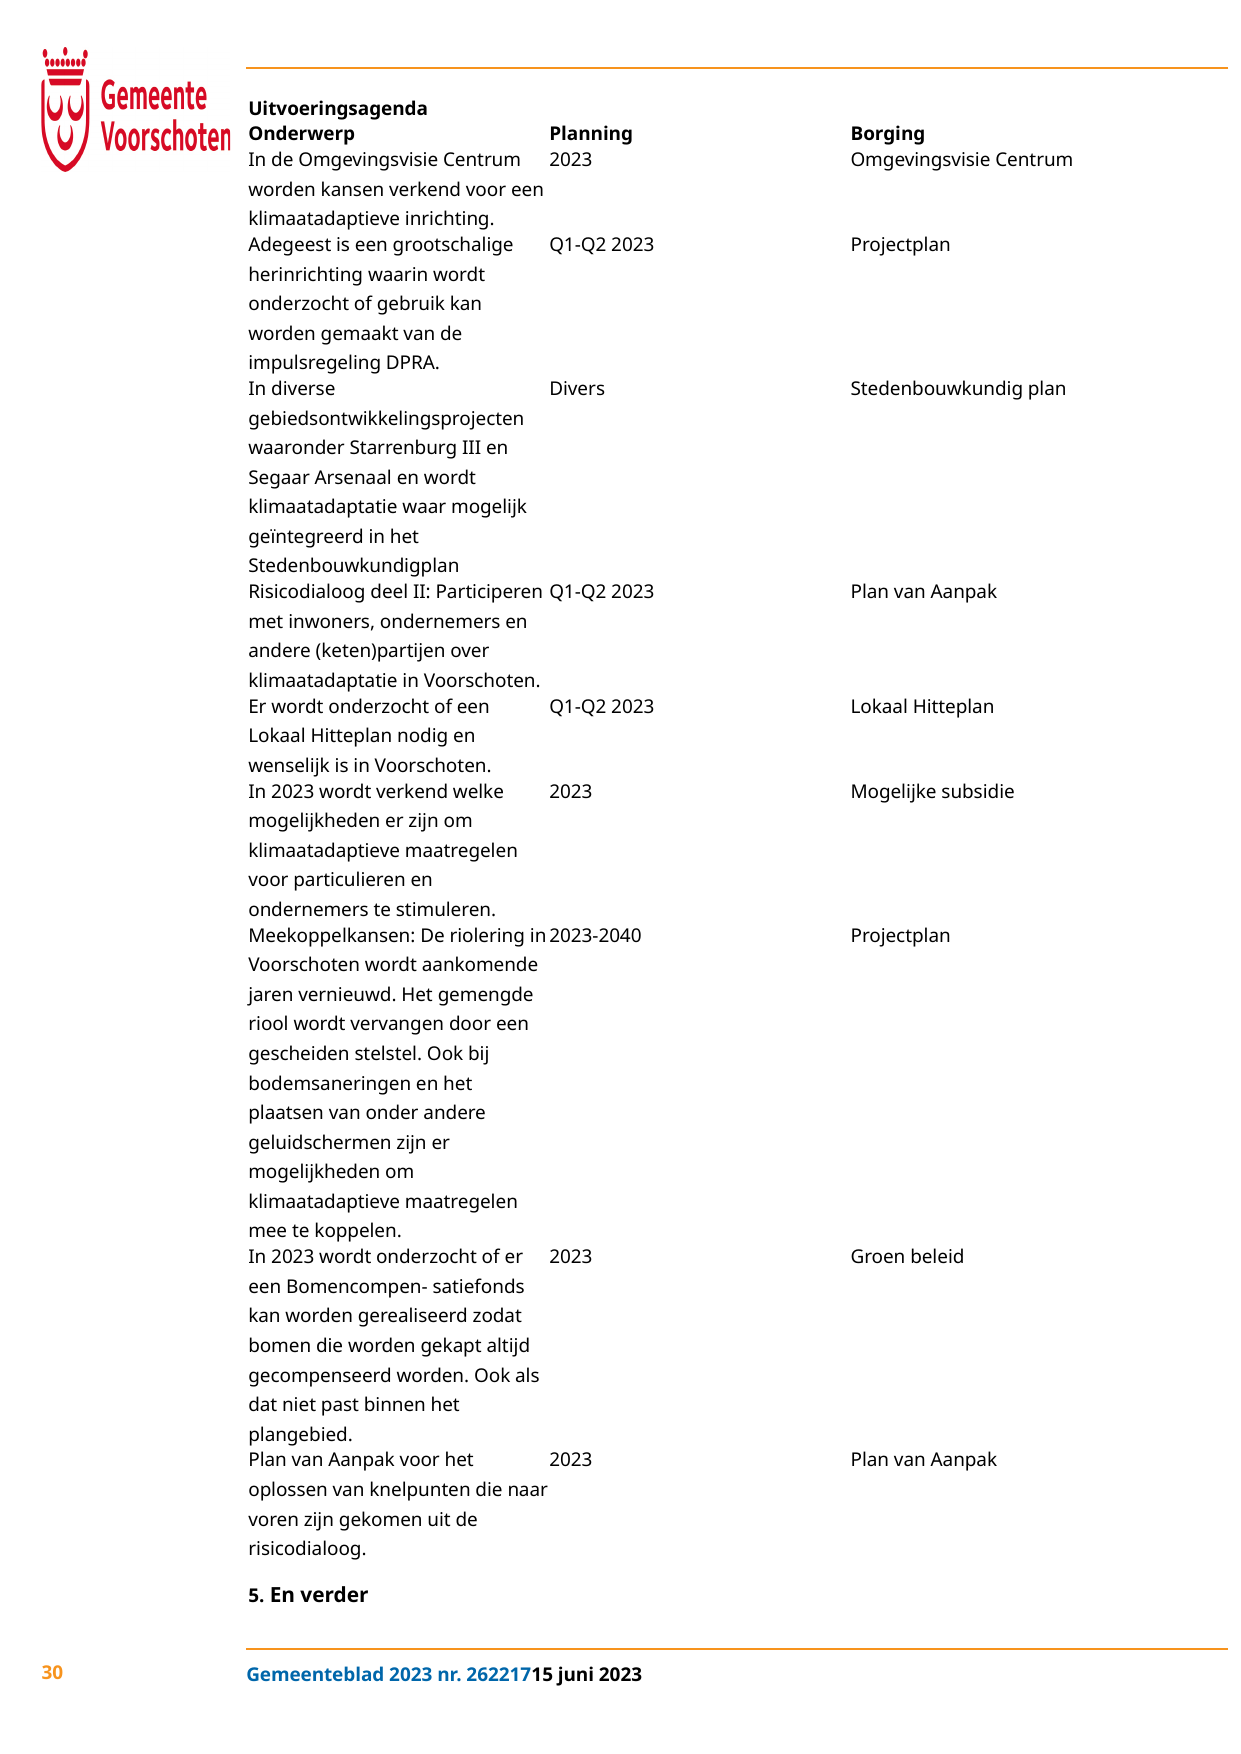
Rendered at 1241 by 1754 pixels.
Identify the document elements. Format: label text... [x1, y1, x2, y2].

table_cell Projectplan [850, 922, 1152, 1243]
table_cell Mogelijke subsidie [850, 778, 1152, 922]
table_cell Projectplan [850, 231, 1152, 375]
table_cell In 2023 wordt onderzocht of er een Bomencompen- satiefonds kan worden gerealiseerd zodat bomen die worden gekapt altijd gecompenseerd worden. Ook als dat niet past binnen het plangebied. [248, 1244, 549, 1447]
table_cell Omgevingsvisie Centrum [850, 146, 1152, 231]
picture [41, 47, 231, 172]
table_cell Borging [850, 121, 1152, 146]
table_cell 2023 [549, 146, 850, 231]
table_cell Groen beleid [850, 1244, 1152, 1447]
table_cell Q1-Q2 2023 [549, 231, 850, 375]
table_cell Divers [549, 375, 850, 578]
table_cell Lokaal Hitteplan [850, 693, 1152, 778]
table_cell Er wordt onderzocht of een Lokaal Hitteplan nodig en wenselijk is in Voorschoten. [248, 693, 549, 778]
table_header Uitvoeringsagenda [248, 95, 1152, 121]
table_cell In de Omgevingsvisie Centrum worden kansen verkend voor een klimaatadaptieve inrichting. [248, 146, 549, 231]
table_cell Plan van Aanpak [850, 1447, 1152, 1561]
table_cell Q1-Q2 2023 [549, 579, 850, 693]
table_cell In diverse gebiedsontwikkelingsprojecten waaronder Starrenburg III en Segaar Arsenaal en wordt klimaatadaptatie waar mogelijk geïntegreerd in het Stedenbouwkundigplan [248, 375, 549, 578]
table_cell Risicodialoog deel II: Participeren met inwoners, ondernemers en andere (keten)partijen over klimaatadaptatie in Voorschoten. [248, 579, 549, 693]
table_cell 2023 [549, 778, 850, 922]
table_cell Planning [549, 121, 850, 146]
table_cell 2023 [549, 1447, 850, 1561]
table_cell Stedenbouwkundig plan [850, 375, 1152, 578]
table_cell Plan van Aanpak voor het oplossen van knelpunten die naar voren zijn gekomen uit de risicodialoog. [248, 1447, 549, 1561]
table_cell In 2023 wordt verkend welke mogelijkheden er zijn om klimaatadaptieve maatregelen voor particulieren en ondernemers te stimuleren. [248, 778, 549, 922]
table_cell Plan van Aanpak [850, 579, 1152, 693]
table_cell Meekoppelkansen: De riolering in Voorschoten wordt aankomende jaren vernieuwd. Het gemengde riool wordt vervangen door een gescheiden stelstel. Ook bij bodemsaneringen en het plaatsen van onder andere geluidschermen zijn er mogelijkheden om klimaatadaptieve maatregelen mee te koppelen. [248, 922, 549, 1243]
table_cell 2023 [549, 1244, 850, 1447]
table_cell Q1-Q2 2023 [549, 693, 850, 778]
table_cell Adegeest is een grootschalige herinrichting waarin wordt onderzocht of gebruik kan worden gemaakt van de impulsregeling DPRA. [248, 231, 549, 375]
text 5. En verder [248, 1580, 1152, 1609]
table_cell Onderwerp [248, 121, 549, 146]
table_cell 2023-2040 [549, 922, 850, 1243]
